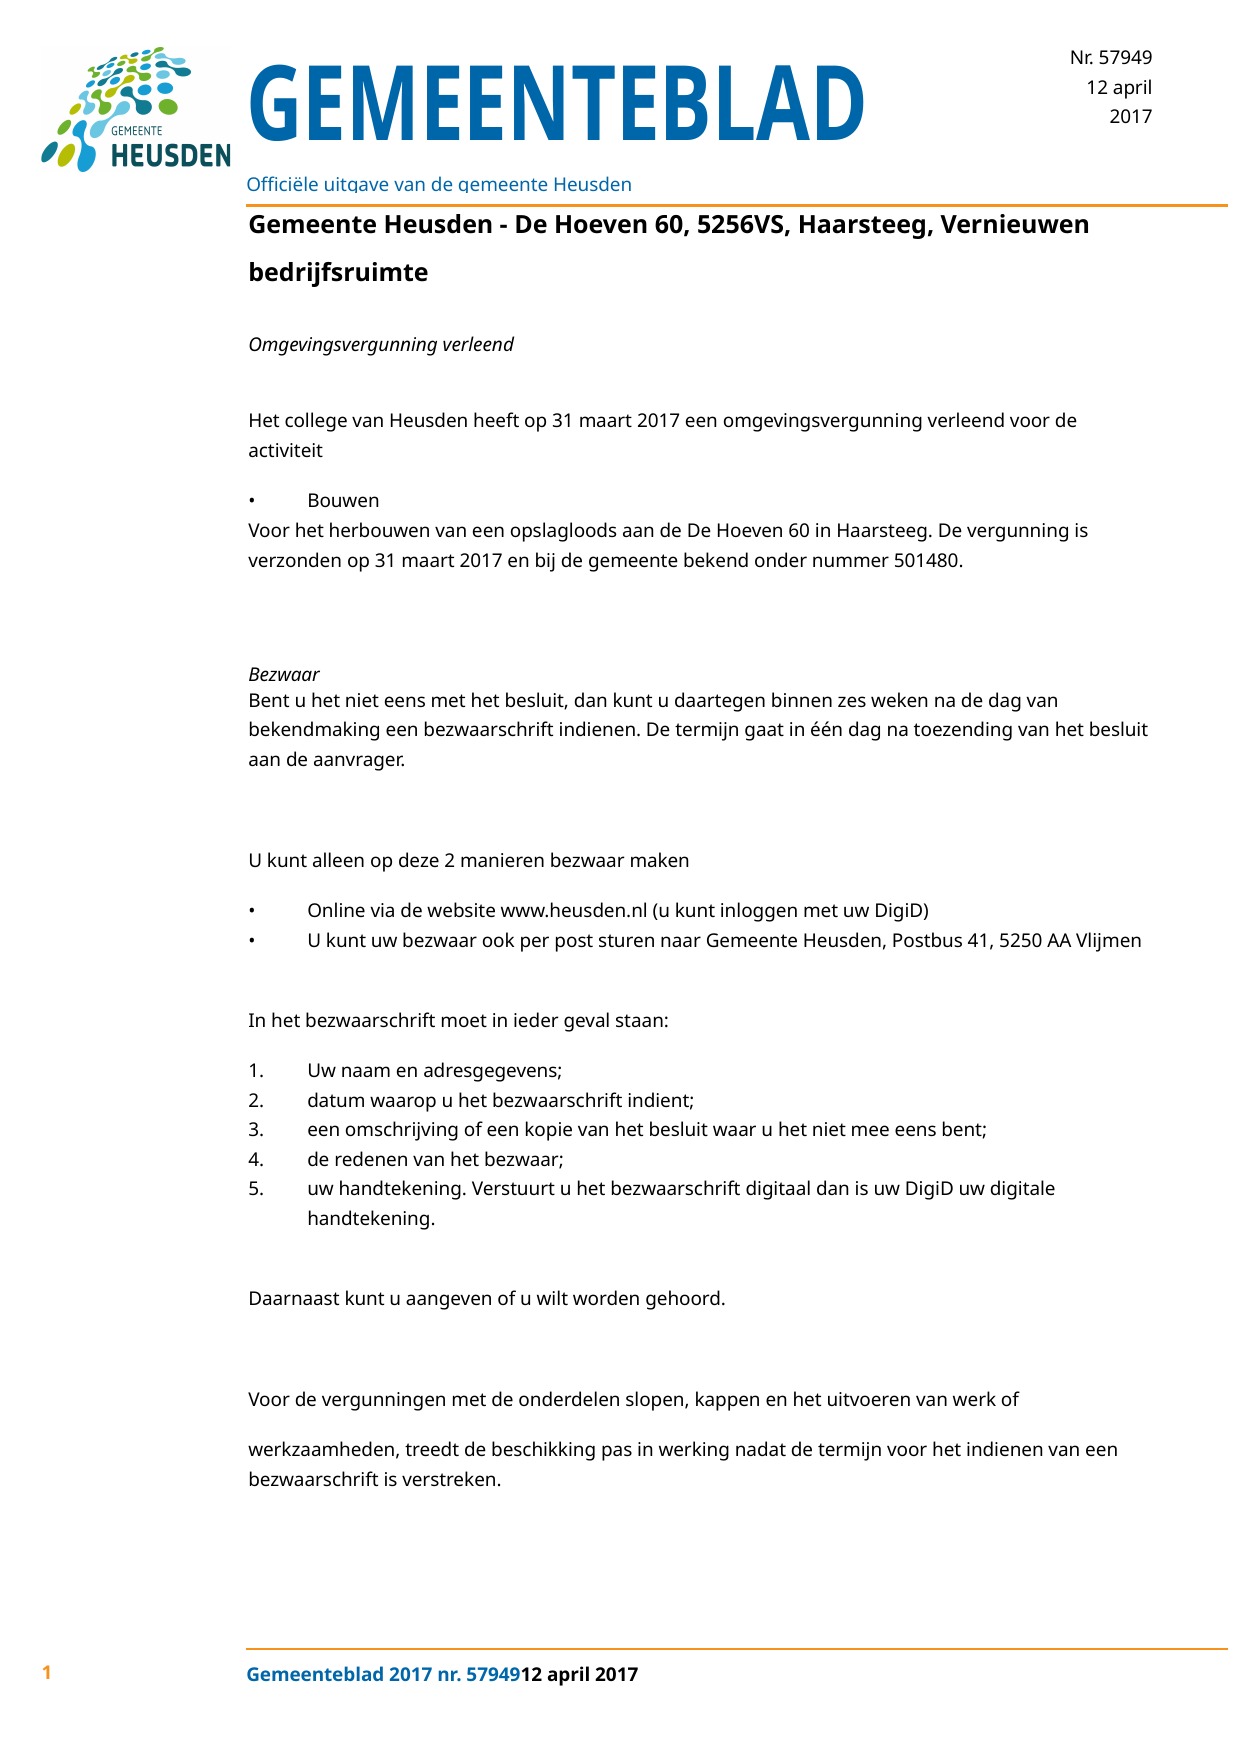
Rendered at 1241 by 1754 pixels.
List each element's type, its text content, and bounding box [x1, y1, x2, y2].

list Uw naam en adresgegevens; [248, 1057, 1152, 1083]
picture [41, 47, 231, 172]
text Daarnaast kunt u aangeven of u wilt worden gehoord. [248, 1285, 1152, 1311]
list uw handtekening. Verstuurt u het bezwaarschrift digitaal dan is uw DigiD uw digitale handtekening. [248, 1176, 1152, 1231]
list U kunt uw bezwaar ook per post sturen naar Gemeente Heusden, Postbus 41, 5250 AA Vlijmen [248, 927, 1152, 953]
list een omschrijving of een kopie van het besluit waar u het niet mee eens bent; [248, 1116, 1152, 1142]
list Online via de website www.heusden.nl (u kunt inloggen met uw DigiD) [248, 897, 1152, 923]
text Het college van Heusden heeft op 31 maart 2017 een omgevingsvergunning verleend voor de activiteit [248, 408, 1152, 463]
text Voor het herbouwen van een opslagloods aan de De Hoeven 60 in Haarsteeg. De vergunning is verzonden op 31 maart 2017 en bij de gemeente bekend onder nummer 501480. [248, 517, 1152, 572]
list Bouwen [248, 488, 1152, 513]
text In het bezwaarschrift moet in ieder geval staan: [248, 1007, 1152, 1033]
text Bent u het niet eens met het besluit, dan kunt u daartegen binnen zes weken na de dag van bekendmaking een bezwaarschrift indienen. De termijn gaat in één dag na toezending van het besluit aan de aanvrager. [248, 687, 1152, 772]
text Bezwaar [248, 661, 1152, 687]
text Gemeente Heusden - De Hoeven 60, 5256VS, Haarsteeg, Vernieuwen bedrijfsruimte [248, 207, 1152, 288]
text werkzaamheden, treedt de beschikking pas in werking nadat de termijn voor het indienen van een bezwaarschrift is verstreken. [248, 1436, 1152, 1492]
text Omgevingsvergunning verleend [248, 331, 1152, 357]
list de redenen van het bezwaar; [248, 1146, 1152, 1172]
text Voor de vergunningen met de onderdelen slopen, kappen en het uitvoeren van werk of [248, 1386, 1152, 1412]
text U kunt alleen op deze 2 manieren bezwaar maken [248, 847, 1152, 873]
list datum waarop u het bezwaarschrift indient; [248, 1087, 1152, 1113]
